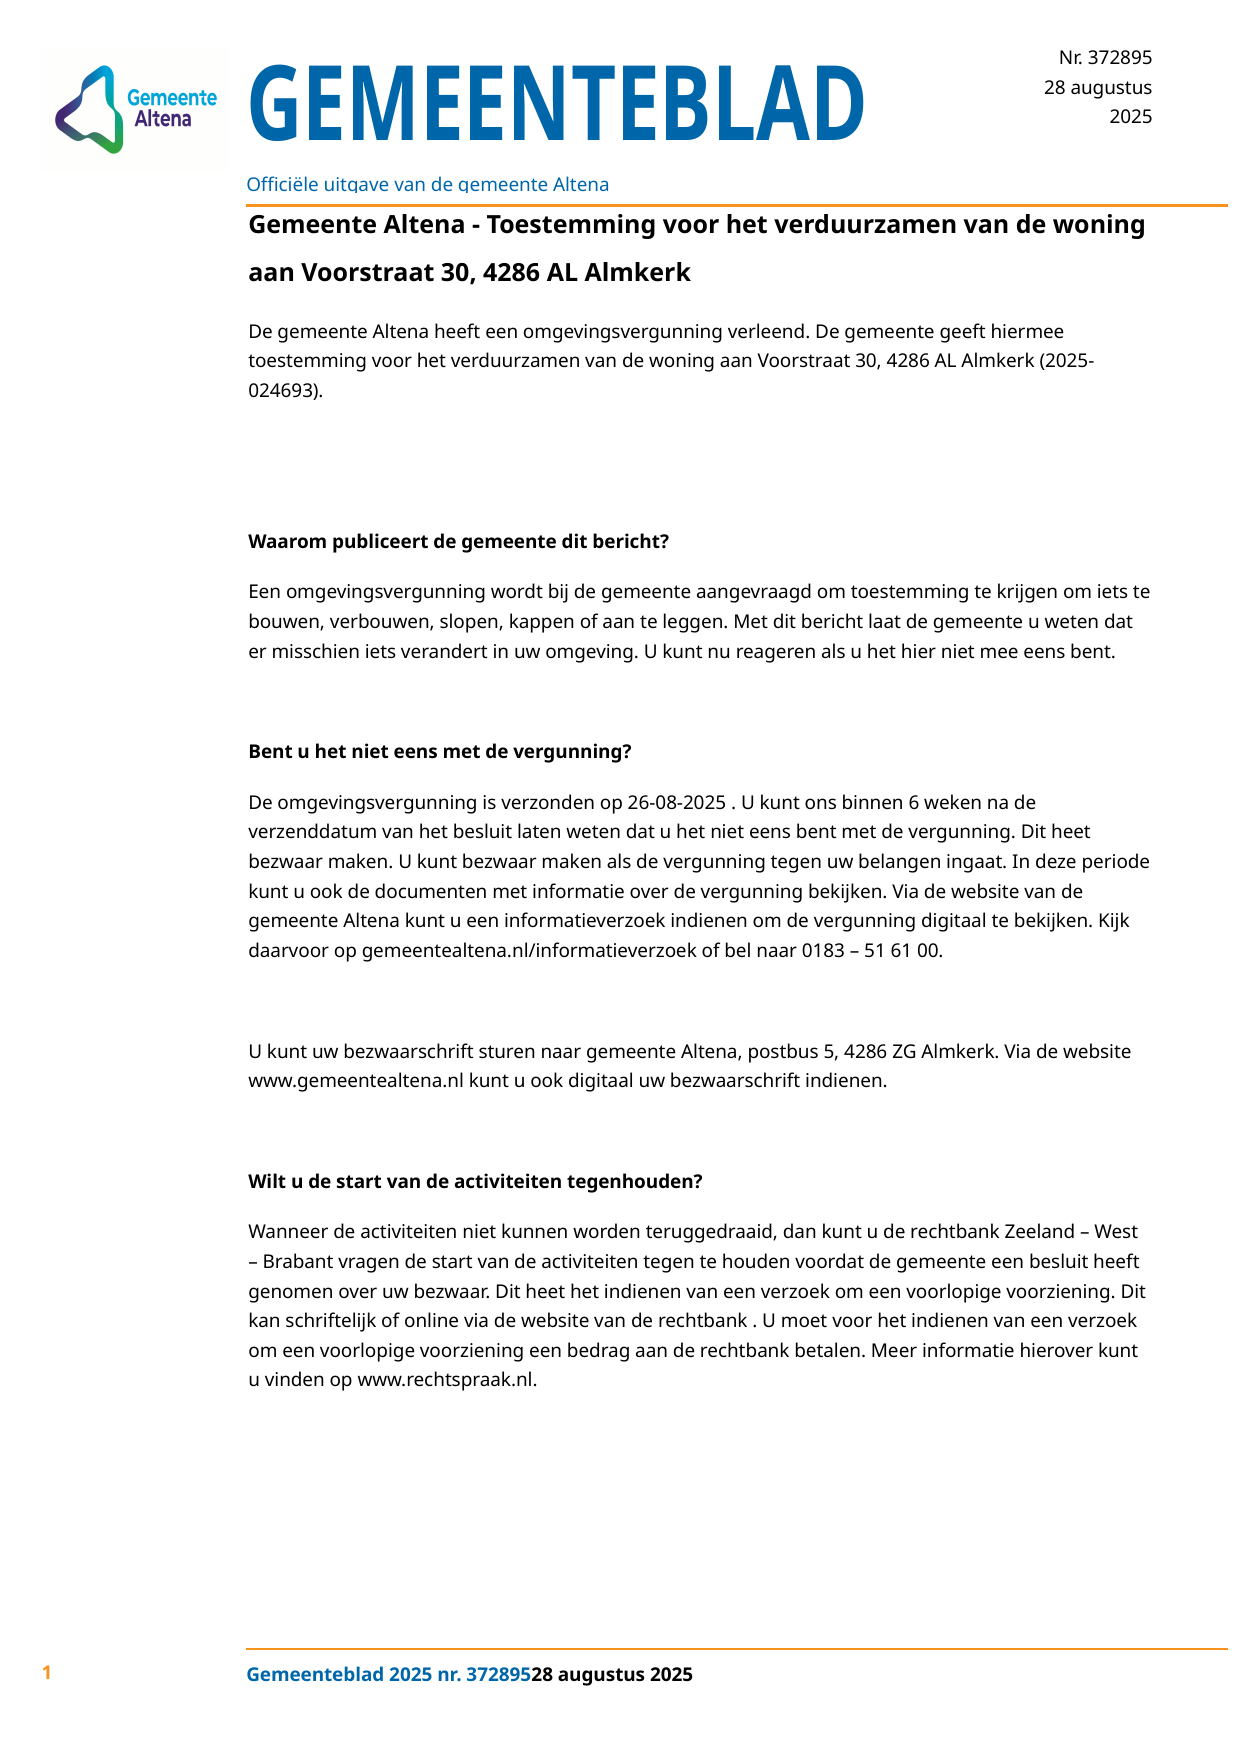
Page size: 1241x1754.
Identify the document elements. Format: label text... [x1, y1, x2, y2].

text Gemeente Altena - Toestemming voor het verduurzamen van de woning aan Voorstraat 30, 4286 AL Almkerk [248, 207, 1152, 288]
text U kunt uw bezwaarschrift sturen naar gemeente Altena, postbus 5, 4286 ZG Almkerk. Via de website www.gemeentealtena.nl kunt u ook digitaal uw bezwaarschrift indienen. [248, 1038, 1152, 1093]
text Wilt u de start van de activiteiten tegenhouden? [248, 1168, 1152, 1194]
picture [41, 47, 231, 172]
text Waarom publiceert de gemeente dit bericht? [248, 528, 1152, 554]
text Wanneer de activiteiten niet kunnen worden teruggedraaid, dan kunt u de rechtbank Zeeland – West – Brabant vragen de start van de activiteiten tegen te houden voordat de gemeente een besluit heeft genomen over uw bezwaar. Dit heet het indienen van een verzoek om een voorlopige voorziening. Dit kan schriftelijk of online via de website van de rechtbank . U moet voor het indienen van een verzoek om een voorlopige voorziening een bedrag aan de rechtbank betalen. Meer informatie hierover kunt u vinden op www.rechtspraak.nl. [248, 1219, 1152, 1392]
text De gemeente Altena heeft een omgevingsvergunning verleend. De gemeente geeft hiermee toestemming voor het verduurzamen van de woning aan Voorstraat 30, 4286 AL Almkerk (2025-024693). [248, 318, 1152, 403]
text De omgevingsvergunning is verzonden op 26-08-2025 . U kunt ons binnen 6 weken na de verzenddatum van het besluit laten weten dat u het niet eens bent met de vergunning. Dit heet bezwaar maken. U kunt bezwaar maken als de vergunning tegen uw belangen ingaat. In deze periode kunt u ook de documenten met informatie over de vergunning bekijken. Via de website van de gemeente Altena kunt u een informatieverzoek indienen om de vergunning digitaal te bekijken. Kijk daarvoor op gemeentealtena.nl/informatieverzoek of bel naar 0183 – 51 61 00. [248, 789, 1152, 963]
text Bent u het niet eens met de vergunning? [248, 739, 1152, 764]
text Een omgevingsvergunning wordt bij de gemeente aangevraagd om toestemming te krijgen om iets te bouwen, verbouwen, slopen, kappen of aan te leggen. Met dit bericht laat de gemeente u weten dat er misschien iets verandert in uw omgeving. U kunt nu reageren als u het hier niet mee eens bent. [248, 579, 1152, 664]
